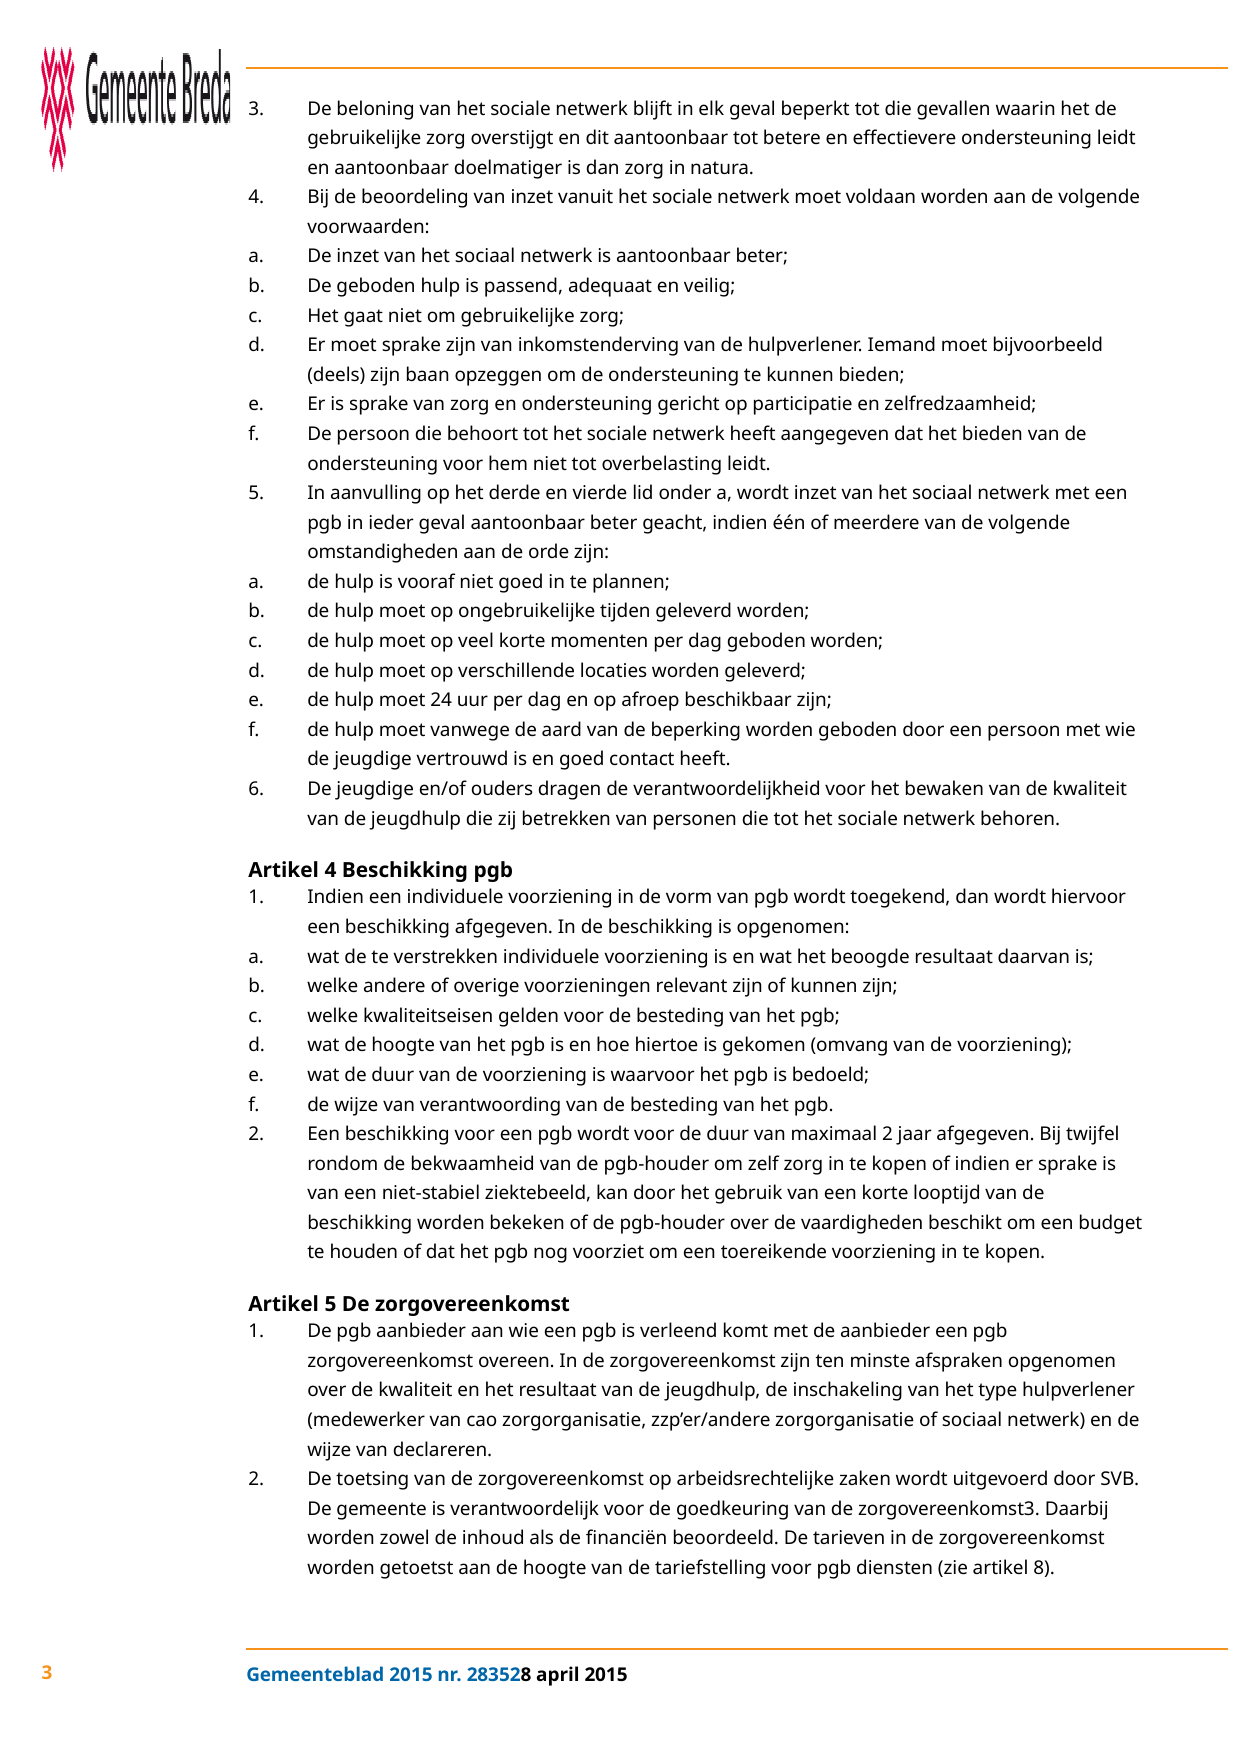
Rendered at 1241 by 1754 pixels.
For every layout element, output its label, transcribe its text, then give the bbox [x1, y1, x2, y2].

list De toetsing van de zorgovereenkomst op arbeidsrechtelijke zaken wordt uitgevoerd door SVB. De gemeente is verantwoordelijk voor de goedkeuring van de zorgovereenkomst3. Daarbij worden zowel de inhoud als de financiën beoordeeld. De tarieven in de zorgovereenkomst worden getoetst aan de hoogte van de tariefstelling voor pgb diensten (zie artikel 8). [248, 1465, 1152, 1580]
list Er is sprake van zorg en ondersteuning gericht op participatie en zelfredzaamheid; [248, 391, 1152, 416]
list De beloning van het sociale netwerk blijft in elk geval beperkt tot die gevallen waarin het de gebruikelijke zorg overstijgt en dit aantoonbaar tot betere en effectievere ondersteuning leidt en aantoonbaar doelmatiger is dan zorg in natura. [248, 95, 1152, 180]
list de hulp moet op verschillende locaties worden geleverd; [248, 657, 1152, 683]
text Artikel 5 De zorgovereenkomst [248, 1289, 1152, 1317]
list In aanvulling op het derde en vierde lid onder a, wordt inzet van het sociaal netwerk met een pgb in ieder geval aantoonbaar beter geacht, indien één of meerdere van de volgende omstandigheden aan de orde zijn: [248, 479, 1152, 564]
list welke andere of overige voorzieningen relevant zijn of kunnen zijn; [248, 972, 1152, 998]
list Een beschikking voor een pgb wordt voor de duur van maximaal 2 jaar afgegeven. Bij twijfel rondom de bekwaamheid van de pgb-houder om zelf zorg in te kopen of indien er sprake is van een niet-stabiel ziektebeeld, kan door het gebruik van een korte looptijd van de beschikking worden bekeken of de pgb-houder over de vaardigheden beschikt om een budget te houden of dat het pgb nog voorziet om een toereikende voorziening in te kopen. [248, 1120, 1152, 1264]
list De inzet van het sociaal netwerk is aantoonbaar beter; [248, 243, 1152, 268]
picture [41, 47, 231, 172]
text Artikel 4 Beschikking pgb [248, 855, 1152, 884]
list de hulp is vooraf niet goed in te plannen; [248, 568, 1152, 594]
list de wijze van verantwoording van de besteding van het pgb. [248, 1091, 1152, 1116]
list De persoon die behoort tot het sociale netwerk heeft aangegeven dat het bieden van de ondersteuning voor hem niet tot overbelasting leidt. [248, 420, 1152, 476]
list Er moet sprake zijn van inkomstenderving van de hulpverlener. Iemand moet bijvoorbeeld (deels) zijn baan opzeggen om de ondersteuning te kunnen bieden; [248, 331, 1152, 387]
list Het gaat niet om gebruikelijke zorg; [248, 302, 1152, 328]
list De jeugdige en/of ouders dragen de verantwoordelijkheid voor het bewaken van de kwaliteit van de jeugdhulp die zij betrekken van personen die tot het sociale netwerk behoren. [248, 775, 1152, 831]
list de hulp moet 24 uur per dag en op afroep beschikbaar zijn; [248, 686, 1152, 712]
list De geboden hulp is passend, adequaat en veilig; [248, 272, 1152, 298]
list welke kwaliteitseisen gelden voor de besteding van het pgb; [248, 1002, 1152, 1028]
list Bij de beoordeling van inzet vanuit het sociale netwerk moet voldaan worden aan de volgende voorwaarden: [248, 183, 1152, 239]
list Indien een individuele voorziening in de vorm van pgb wordt toegekend, dan wordt hiervoor een beschikking afgegeven. In de beschikking is opgenomen: [248, 884, 1152, 939]
list wat de duur van de voorziening is waarvoor het pgb is bedoeld; [248, 1061, 1152, 1087]
list wat de hoogte van het pgb is en hoe hiertoe is gekomen (omvang van de voorziening); [248, 1032, 1152, 1057]
list de hulp moet vanwege de aard van de beperking worden geboden door een persoon met wie de jeugdige vertrouwd is en goed contact heeft. [248, 716, 1152, 771]
list De pgb aanbieder aan wie een pgb is verleend komt met de aanbieder een pgb zorgovereenkomst overeen. In de zorgovereenkomst zijn ten minste afspraken opgenomen over de kwaliteit en het resultaat van de jeugdhulp, de inschakeling van het type hulpverlener (medewerker van cao zorgorganisatie, zzp’er/andere zorgorganisatie of sociaal netwerk) en de wijze van declareren. [248, 1317, 1152, 1462]
list wat de te verstrekken individuele voorziening is en wat het beoogde resultaat daarvan is; [248, 943, 1152, 968]
list de hulp moet op ongebruikelijke tijden geleverd worden; [248, 598, 1152, 623]
list de hulp moet op veel korte momenten per dag geboden worden; [248, 627, 1152, 653]
